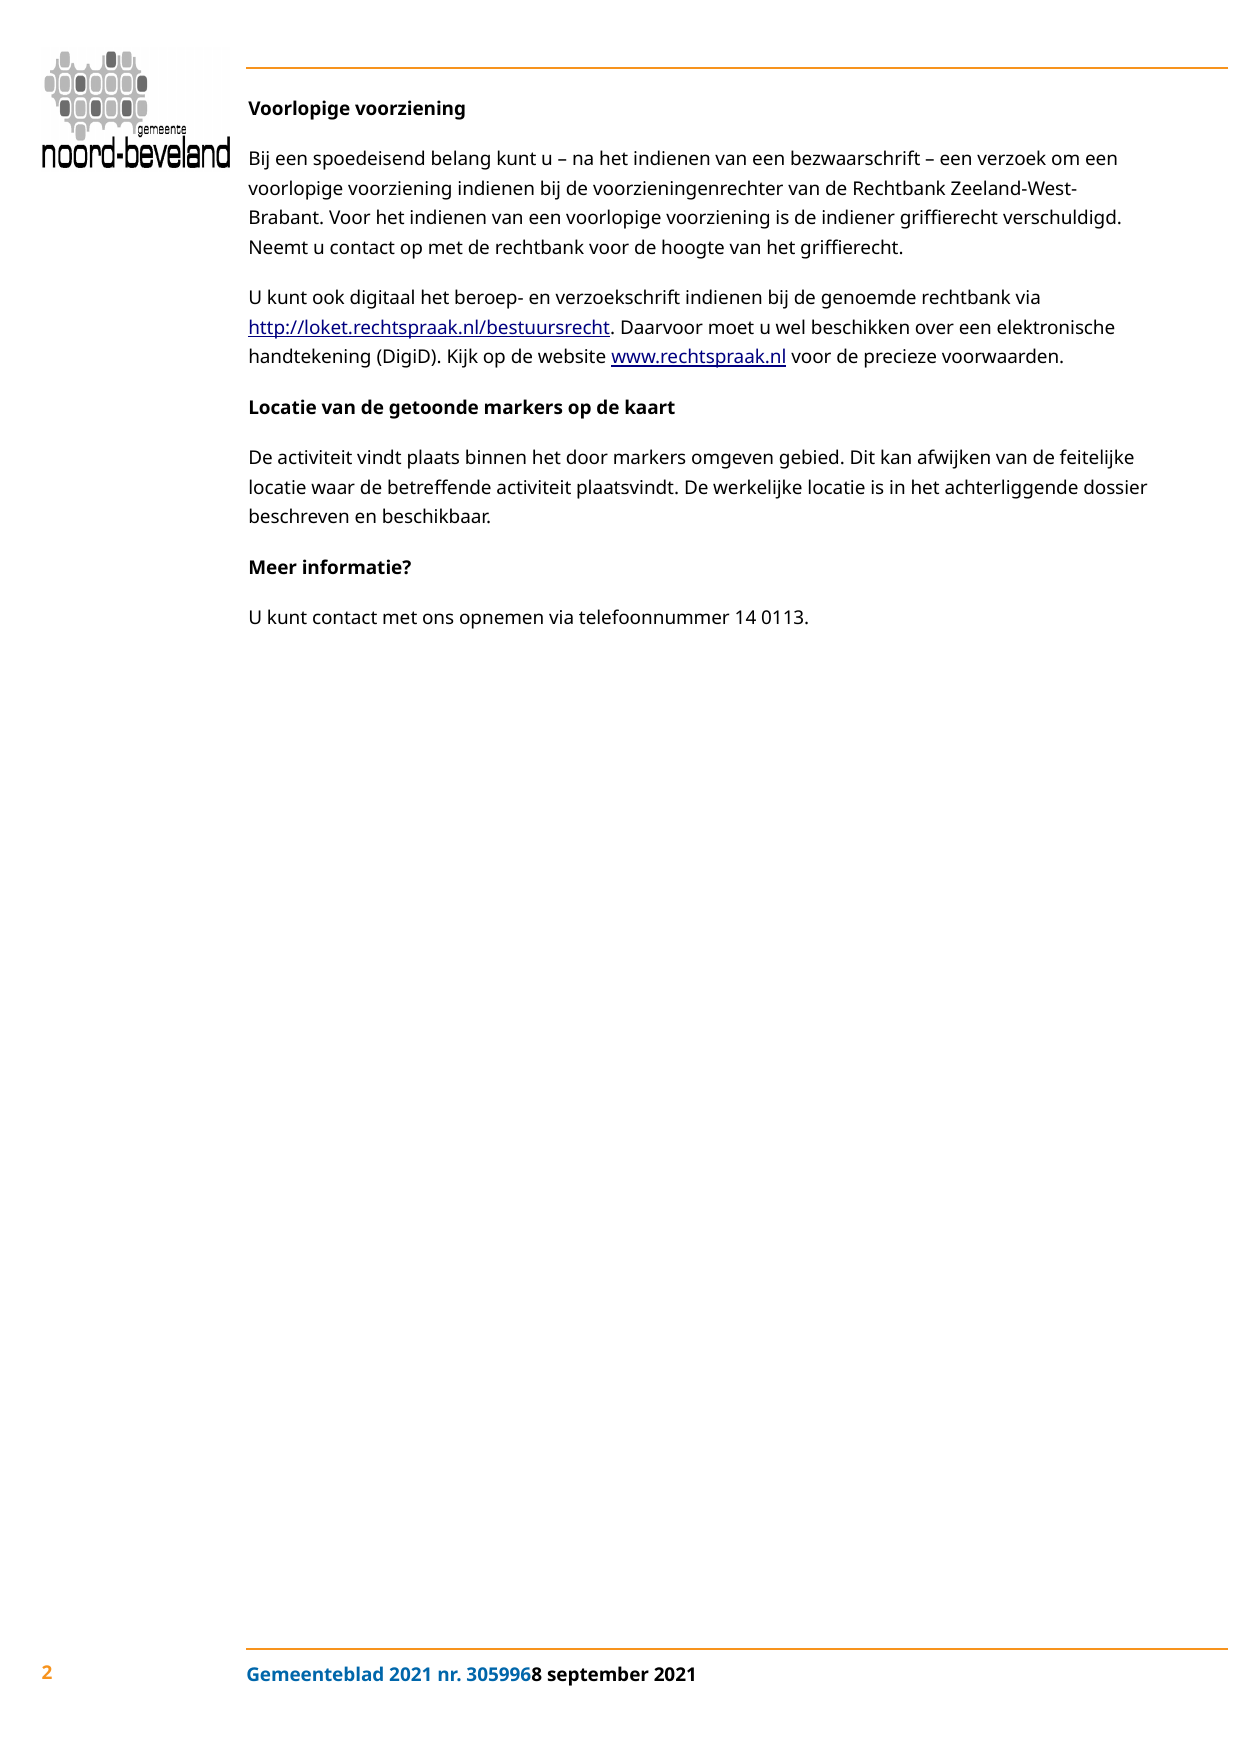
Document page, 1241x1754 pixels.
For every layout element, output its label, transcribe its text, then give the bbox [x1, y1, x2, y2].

text U kunt contact met ons opnemen via telefoonnummer 14 0113. [248, 604, 1152, 630]
text De activiteit vindt plaats binnen het door markers omgeven gebied. Dit kan afwijken van de feitelijke locatie waar de betreffende activiteit plaatsvindt. De werkelijke locatie is in het achterliggende dossier beschreven en beschikbaar. [248, 444, 1152, 529]
text Bij een spoedeisend belang kunt u – na het indienen van een bezwaarschrift – een verzoek om een voorlopige voorziening indienen bij de voorzieningenrechter van de Rechtbank Zeeland-West-Brabant. Voor het indienen van een voorlopige voorziening is de indiener griffierecht verschuldigd. Neemt u contact op met de rechtbank voor de hoogte van het griffierecht. [248, 145, 1152, 260]
text Meer informatie? [248, 554, 1152, 580]
text U kunt ook digitaal het beroep- en verzoekschrift indienen bij de genoemde rechtbank via http://loket.rechtspraak.nl/bestuursrecht. Daarvoor moet u wel beschikken over een elektronische handtekening (DigiD). Kijk op de website www.rechtspraak.nl voor de precieze voorwaarden. [248, 284, 1152, 369]
text Voorlopige voorziening [248, 95, 1152, 121]
text Locatie van de getoonde markers op de kaart [248, 394, 1152, 420]
picture [41, 47, 231, 172]
